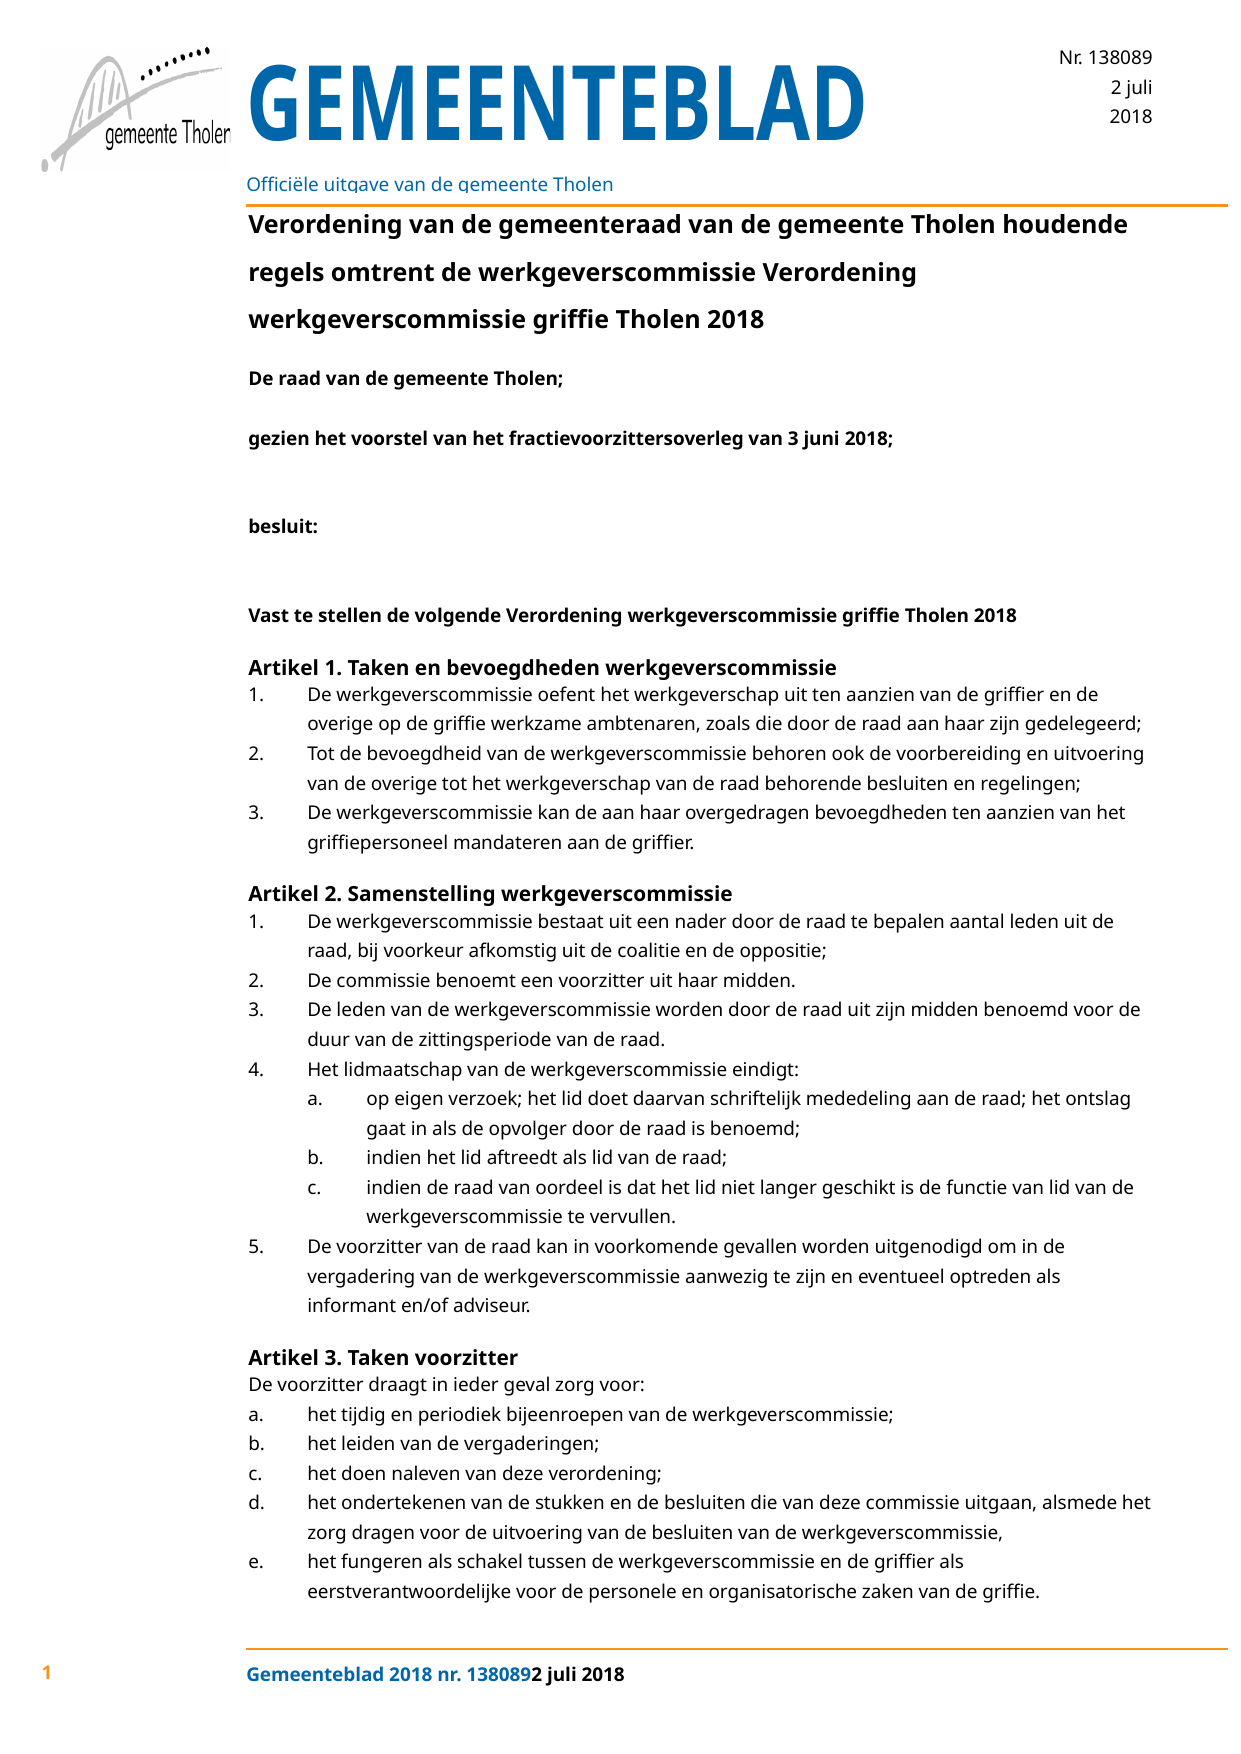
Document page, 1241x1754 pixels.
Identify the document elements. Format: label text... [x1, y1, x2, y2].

list het ondertekenen van de stukken en de besluiten die van deze commissie uitgaan, alsmede het zorg dragen voor de uitvoering van de besluiten van de werkgeverscommissie, [248, 1489, 1152, 1545]
list indien het lid aftreedt als lid van de raad; [307, 1144, 1152, 1170]
text gezien het voorstel van het fractievoorzittersoverleg van 3 juni 2018; [248, 425, 1152, 450]
text Artikel 2. Samenstelling werkgeverscommissie [248, 879, 1152, 908]
list het tijdig en periodiek bijeenroepen van de werkgeverscommissie; [248, 1401, 1152, 1427]
text Verordening van de gemeenteraad van de gemeente Tholen houdende regels omtrent de werkgeverscommissie Verordening werkgeverscommissie griffie Tholen 2018 [248, 207, 1152, 336]
text De voorzitter draagt in ieder geval zorg voor: [248, 1371, 1152, 1397]
text Artikel 3. Taken voorzitter [248, 1343, 1152, 1371]
list De werkgeverscommissie bestaat uit een nader door de raad te bepalen aantal leden uit de raad, bij voorkeur afkomstig uit de coalitie en de oppositie; [248, 908, 1152, 963]
list op eigen verzoek; het lid doet daarvan schriftelijk mededeling aan de raad; het ontslag gaat in als de opvolger door de raad is benoemd; [307, 1085, 1152, 1141]
text Vast te stellen de volgende Verordening werkgeverscommissie griffie Tholen 2018 [248, 602, 1152, 628]
text De raad van de gemeente Tholen; [248, 366, 1152, 391]
list De werkgeverscommissie kan de aan haar overgedragen bevoegdheden ten aanzien van het griffiepersoneel mandateren aan de griffier. [248, 799, 1152, 855]
list indien de raad van oordeel is dat het lid niet langer geschikt is de functie van lid van de werkgeverscommissie te vervullen. [307, 1174, 1152, 1229]
picture [41, 47, 231, 172]
list Het lidmaatschap van de werkgeverscommissie eindigt: [248, 1056, 1152, 1081]
text besluit: [248, 513, 1152, 539]
list De commissie benoemt een voorzitter uit haar midden. [248, 967, 1152, 993]
list het doen naleven van deze verordening; [248, 1460, 1152, 1486]
list De voorzitter van de raad kan in voorkomende gevallen worden uitgenodigd om in de vergadering van de werkgeverscommissie aanwezig te zijn en eventueel optreden als informant en/of adviseur. [248, 1233, 1152, 1318]
list Tot de bevoegdheid van de werkgeverscommissie behoren ook de voorbereiding en uitvoering van de overige tot het werkgeverschap van de raad behorende besluiten en regelingen; [248, 740, 1152, 796]
text Artikel 1. Taken en bevoegdheden werkgeverscommissie [248, 653, 1152, 681]
list De werkgeverscommissie oefent het werkgeverschap uit ten aanzien van de griffier en de overige op de griffie werkzame ambtenaren, zoals die door de raad aan haar zijn gedelegeerd; [248, 681, 1152, 736]
list De leden van de werkgeverscommissie worden door de raad uit zijn midden benoemd voor de duur van de zittingsperiode van de raad. [248, 997, 1152, 1052]
list het leiden van de vergaderingen; [248, 1430, 1152, 1456]
list het fungeren als schakel tussen de werkgeverscommissie en de griffier als eerstverantwoordelijke voor de personele en organisatorische zaken van de griffie. [248, 1549, 1152, 1604]
